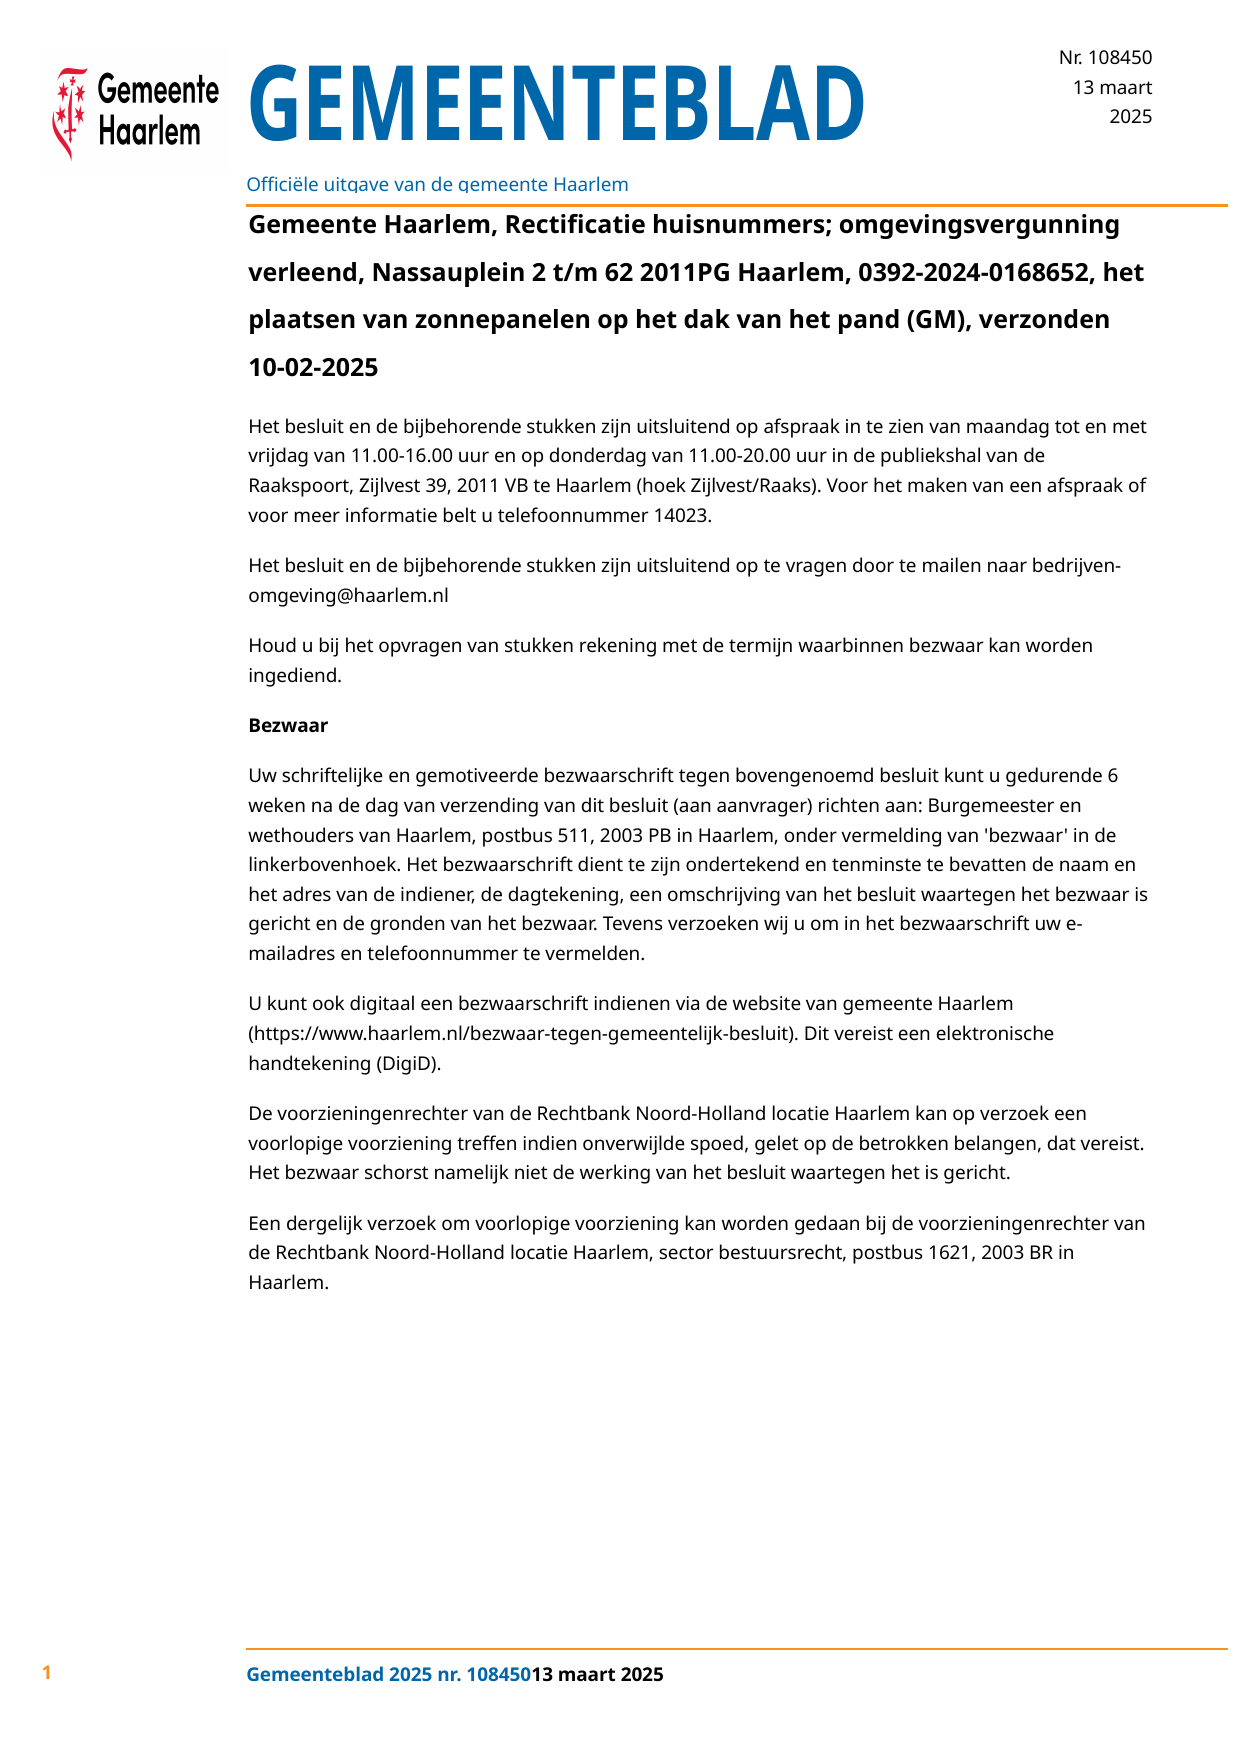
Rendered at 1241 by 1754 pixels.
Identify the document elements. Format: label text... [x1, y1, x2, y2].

text Bezwaar [248, 712, 1152, 738]
text Het besluit en de bijbehorende stukken zijn uitsluitend op te vragen door te mailen naar bedrijven-omgeving@haarlem.nl [248, 552, 1152, 608]
text De voorzieningenrechter van de Rechtbank Noord-Holland locatie Haarlem kan op verzoek een voorlopige voorziening treffen indien onverwijlde spoed, gelet op de betrokken belangen, dat vereist. Het bezwaar schorst namelijk niet de werking van het besluit waartegen het is gericht. [248, 1100, 1152, 1185]
text Een dergelijk verzoek om voorlopige voorziening kan worden gedaan bij de voorzieningenrechter van de Rechtbank Noord-Holland locatie Haarlem, sector bestuursrecht, postbus 1621, 2003 BR in Haarlem. [248, 1210, 1152, 1295]
picture [41, 47, 231, 172]
text Gemeente Haarlem, Rectificatie huisnummers; omgevingsvergunning verleend, Nassauplein 2 t/m 62 2011PG Haarlem, 0392-2024-0168652, het plaatsen van zonnepanelen op het dak van het pand (GM), verzonden 10-02-2025 [248, 207, 1152, 384]
text Het besluit en de bijbehorende stukken zijn uitsluitend op afspraak in te zien van maandag tot en met vrijdag van 11.00-16.00 uur en op donderdag van 11.00-20.00 uur in de publiekshal van de Raakspoort, Zijlvest 39, 2011 VB te Haarlem (hoek Zijlvest/Raaks). Voor het maken van een afspraak of voor meer informatie belt u telefoonnummer 14023. [248, 413, 1152, 528]
text Uw schriftelijke en gemotiveerde bezwaarschrift tegen bovengenoemd besluit kunt u gedurende 6 weken na de dag van verzending van dit besluit (aan aanvrager) richten aan: Burgemeester en wethouders van Haarlem, postbus 511, 2003 PB in Haarlem, onder vermelding van 'bezwaar' in de linkerbovenhoek. Het bezwaarschrift dient te zijn ondertekend en tenminste te bevatten de naam en het adres van de indiener, de dagtekening, een omschrijving van het besluit waartegen het bezwaar is gericht en de gronden van het bezwaar. Tevens verzoeken wij u om in het bezwaarschrift uw e-mailadres en telefoonnummer te vermelden. [248, 763, 1152, 966]
text Houd u bij het opvragen van stukken rekening met de termijn waarbinnen bezwaar kan worden ingediend. [248, 632, 1152, 688]
text U kunt ook digitaal een bezwaarschrift indienen via de website van gemeente Haarlem (https://www.haarlem.nl/bezwaar-tegen-gemeentelijk-besluit). Dit vereist een elektronische handtekening (DigiD). [248, 991, 1152, 1076]
